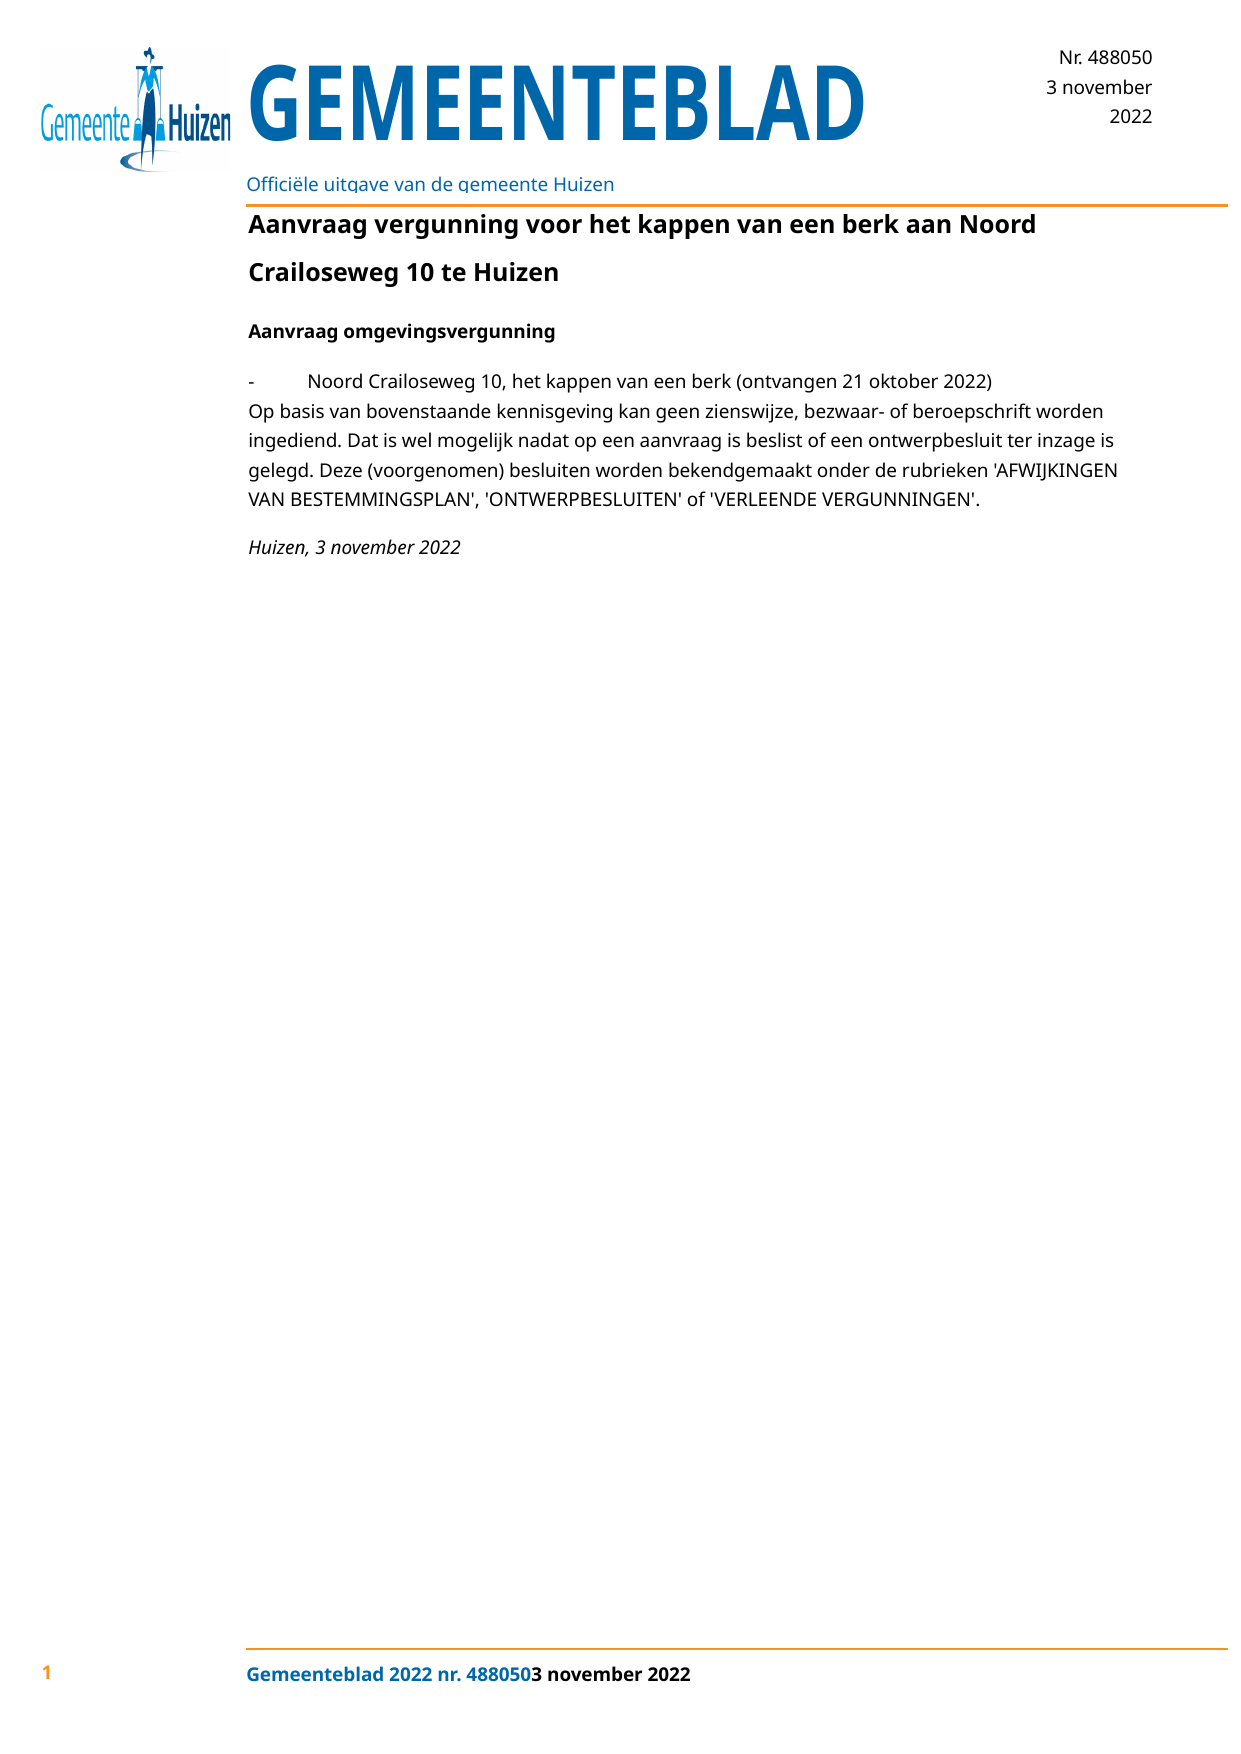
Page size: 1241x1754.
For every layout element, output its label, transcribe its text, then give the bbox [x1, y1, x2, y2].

list Noord Crailoseweg 10, het kappen van een berk (ontvangen 21 oktober 2022) [248, 368, 1152, 394]
text Huizen, 3 november 2022 [248, 534, 1152, 560]
text Aanvraag vergunning voor het kappen van een berk aan Noord Crailoseweg 10 te Huizen [248, 207, 1152, 288]
text Aanvraag omgevingsvergunning [248, 318, 1152, 344]
picture [41, 47, 231, 172]
text Op basis van bovenstaande kennisgeving kan geen zienswijze, bezwaar- of beroepschrift worden ingediend. Dat is wel mogelijk nadat op een aanvraag is beslist of een ontwerpbesluit ter inzage is gelegd. Deze (voorgenomen) besluiten worden bekendgemaakt onder de rubrieken 'AFWIJKINGEN VAN BESTEMMINGSPLAN', 'ONTWERPBESLUITEN' of 'VERLEENDE VERGUNNINGEN'. [248, 398, 1152, 512]
